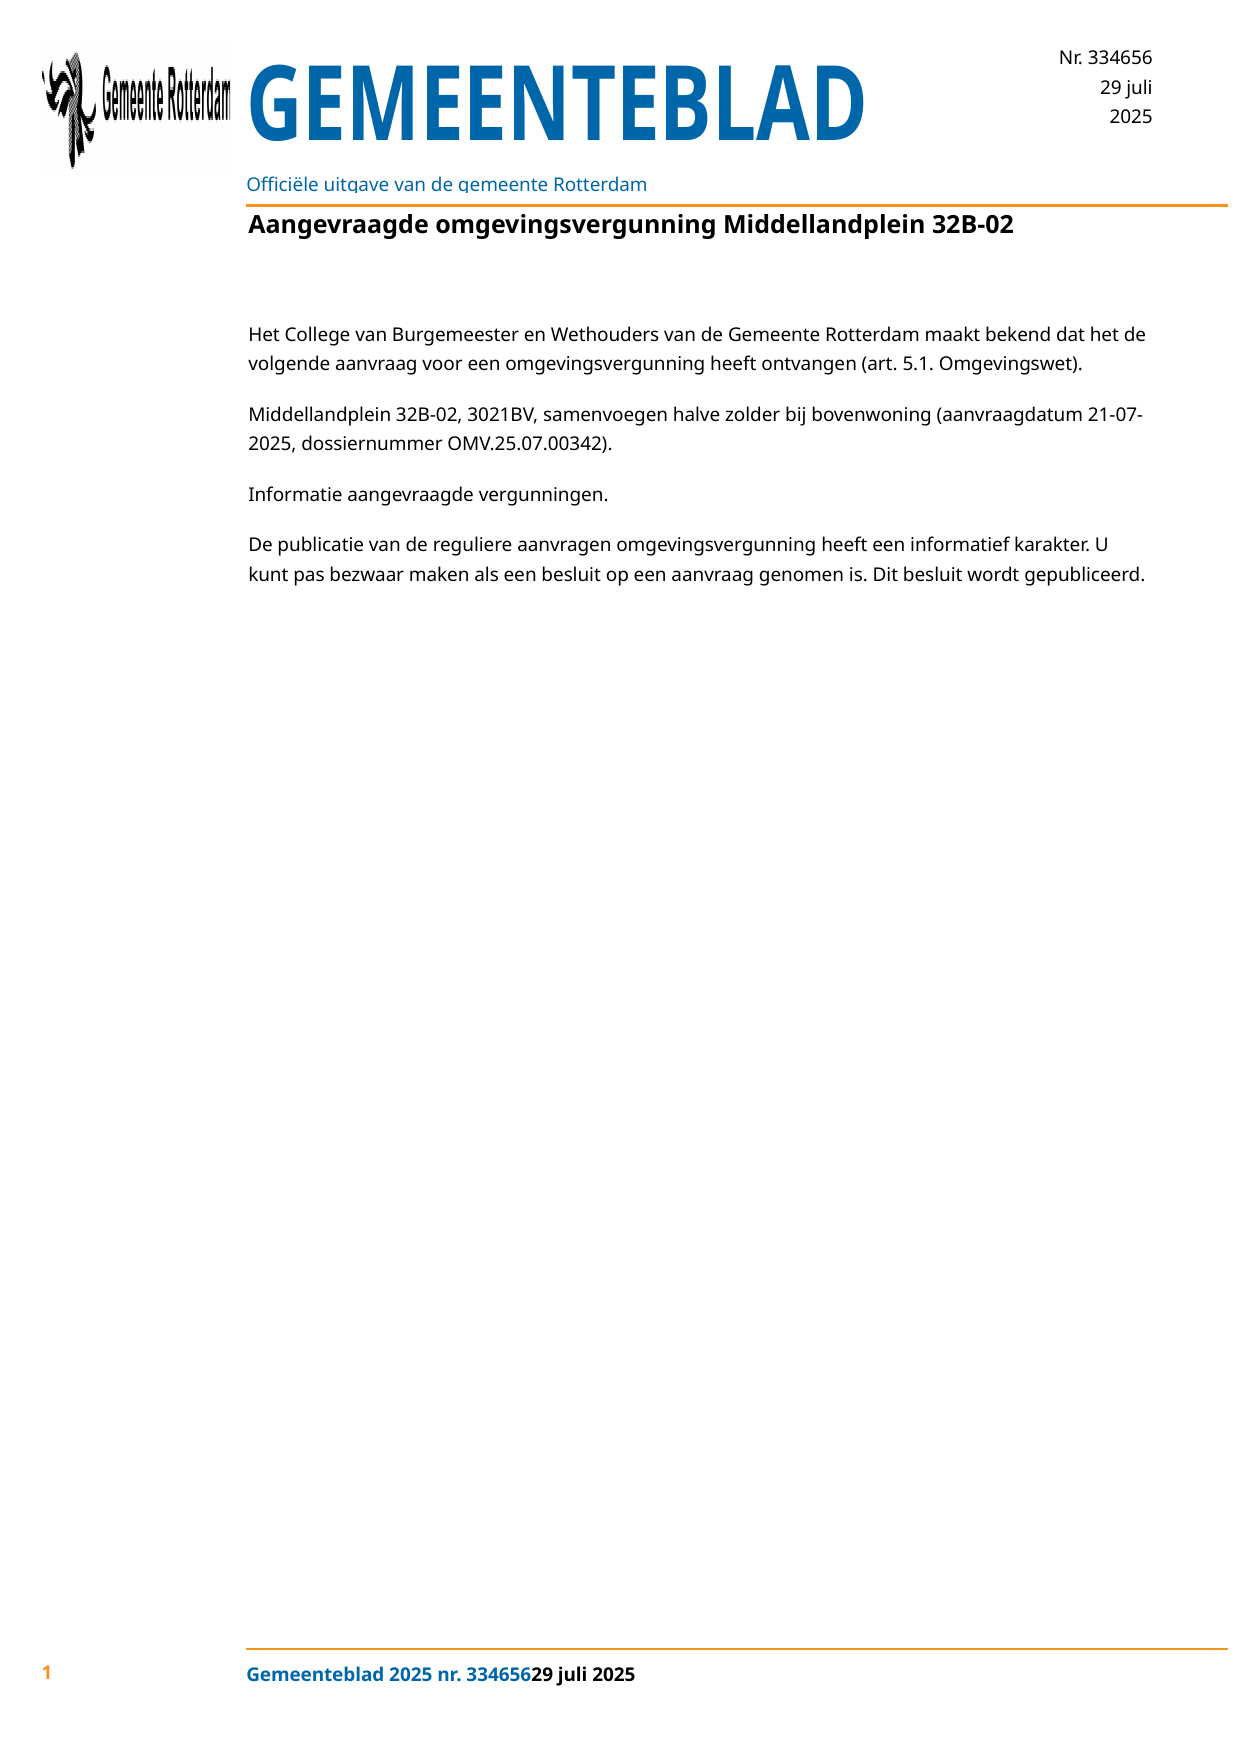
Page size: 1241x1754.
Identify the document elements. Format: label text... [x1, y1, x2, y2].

picture [41, 47, 231, 172]
text Middellandplein 32B-02, 3021BV, samenvoegen halve zolder bij bovenwoning (aanvraagdatum 21-07-2025, dossiernummer OMV.25.07.00342). [248, 401, 1152, 456]
text Aangevraagde omgevingsvergunning Middellandplein 32B-02 [248, 207, 1152, 241]
text Informatie aangevraagde vergunningen. [248, 481, 1152, 506]
text Het College van Burgemeester en Wethouders van de Gemeente Rotterdam maakt bekend dat het de volgende aanvraag voor een omgevingsvergunning heeft ontvangen (art. 5.1. Omgevingswet). [248, 321, 1152, 376]
text De publicatie van de reguliere aanvragen omgevingsvergunning heeft een informatief karakter. U kunt pas bezwaar maken als een besluit op een aanvraag genomen is. Dit besluit wordt gepubliceerd. [248, 531, 1152, 586]
